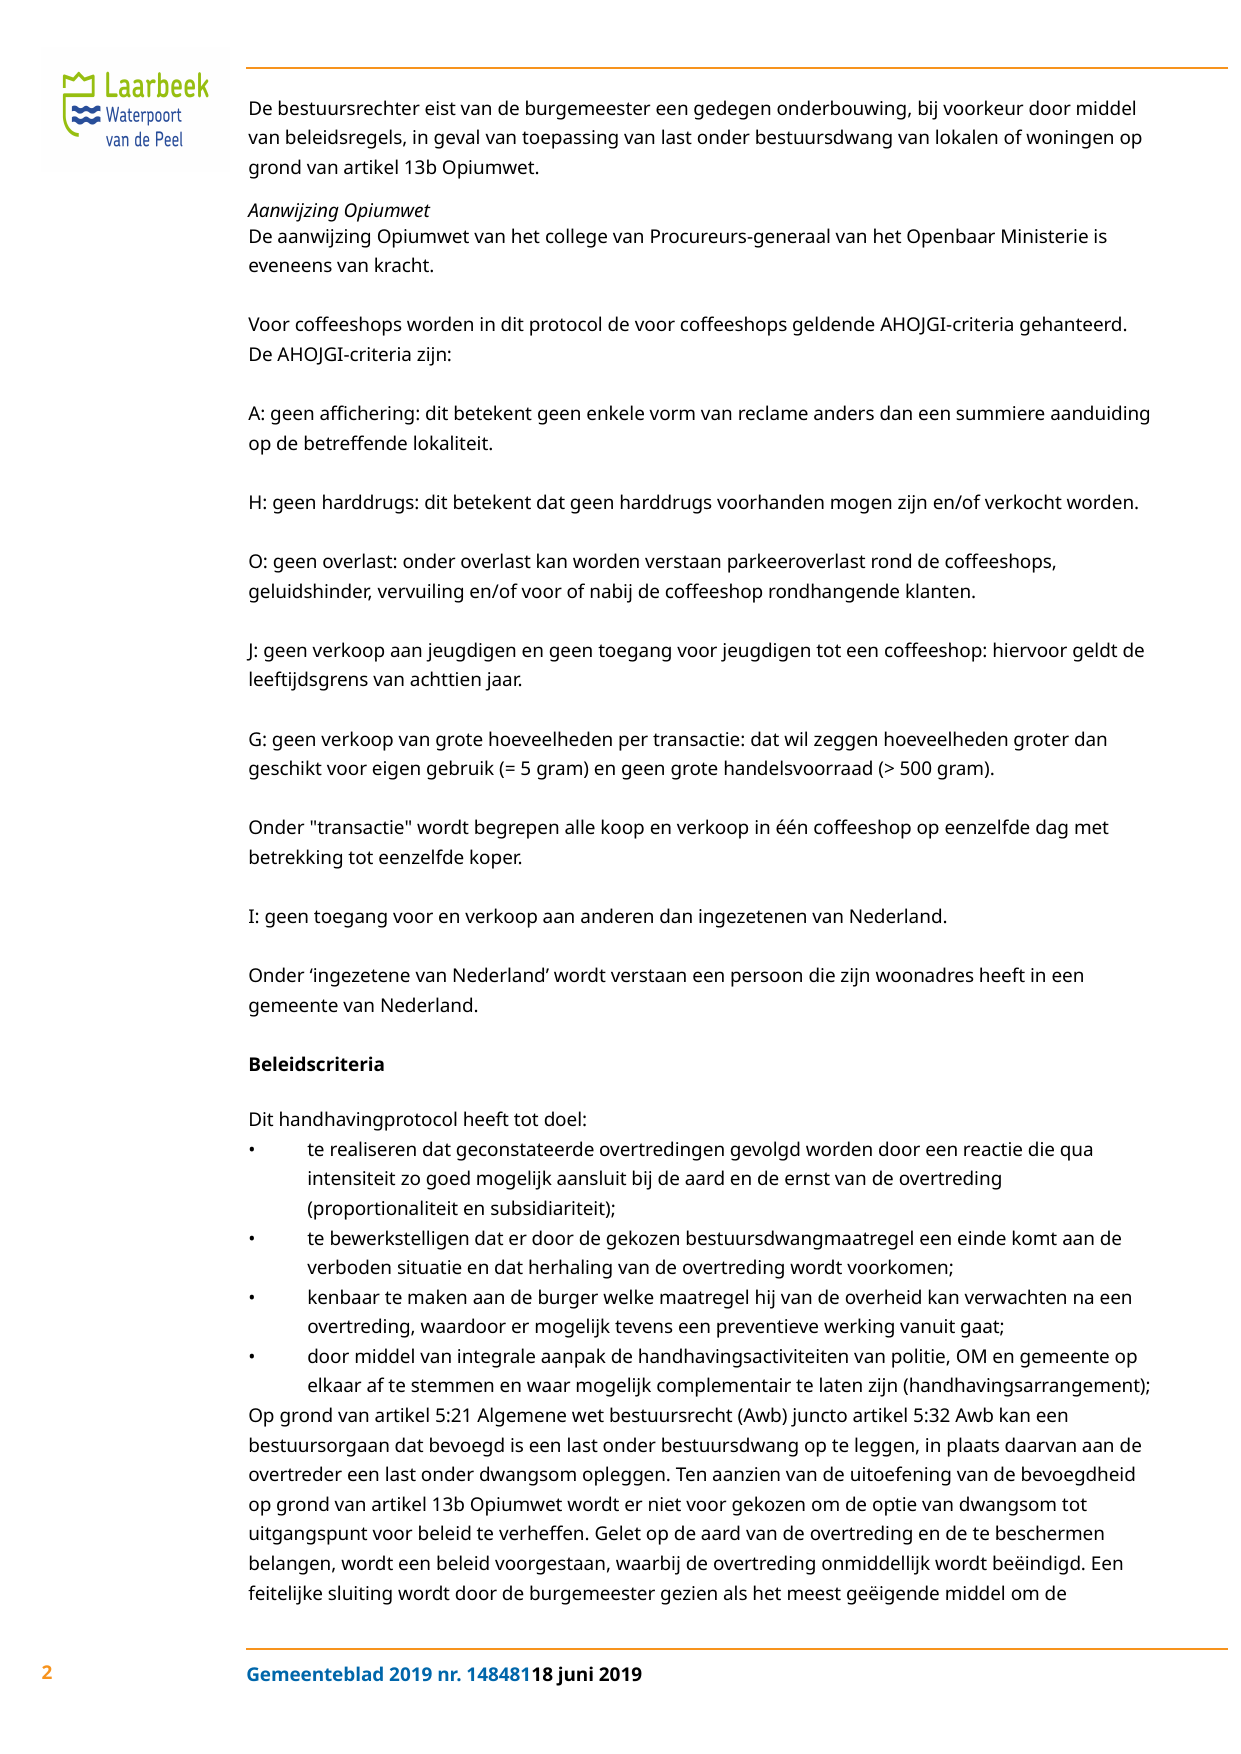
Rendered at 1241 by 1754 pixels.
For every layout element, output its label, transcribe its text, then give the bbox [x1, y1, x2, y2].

list kenbaar te maken aan de burger welke maatregel hij van de overheid kan verwachten na een overtreding, waardoor er mogelijk tevens een preventieve werking vanuit gaat; [248, 1284, 1152, 1339]
text G: geen verkoop van grote hoeveelheden per transactie: dat wil zeggen hoeveelheden groter dan geschikt voor eigen gebruik (= 5 gram) en geen grote handelsvoorraad (> 500 gram). [248, 726, 1152, 781]
text Aanwijzing Opiumwet [248, 197, 1152, 223]
text Voor coffeeshops worden in dit protocol de voor coffeeshops geldende AHOJGI-criteria gehanteerd. De AHOJGI-criteria zijn: [248, 312, 1152, 367]
text Onder "transactie" wordt begrepen alle koop en verkoop in één coffeeshop op eenzelfde dag met betrekking tot eenzelfde koper. [248, 814, 1152, 870]
text I: geen toegang voor en verkoop aan anderen dan ingezetenen van Nederland. [248, 903, 1152, 929]
text H: geen harddrugs: dit betekent dat geen harddrugs voorhanden mogen zijn en/of verkocht worden. [248, 489, 1152, 515]
list door middel van integrale aanpak de handhavingsactiviteiten van politie, OM en gemeente op elkaar af te stemmen en waar mogelijk complementair te laten zijn (handhavingsarrangement); [248, 1343, 1152, 1398]
list te bewerkstelligen dat er door de gekozen bestuursdwangmaatregel een einde komt aan de verboden situatie en dat herhaling van de overtreding wordt voorkomen; [248, 1225, 1152, 1280]
text De bestuursrechter eist van de burgemeester een gedegen onderbouwing, bij voorkeur door middel van beleidsregels, in geval van toepassing van last onder bestuursdwang van lokalen of woningen op grond van artikel 13b Opiumwet. [248, 95, 1152, 180]
text J: geen verkoop aan jeugdigen en geen toegang voor jeugdigen tot een coffeeshop: hiervoor geldt de leeftijdsgrens van achttien jaar. [248, 637, 1152, 692]
text Op grond van artikel 5:21 Algemene wet bestuursrecht (Awb) juncto artikel 5:32 Awb kan een bestuursorgaan dat bevoegd is een last onder bestuursdwang op te leggen, in plaats daarvan aan de overtreder een last onder dwangsom opleggen. Ten aanzien van de uitoefening van de bevoegdheid op grond van artikel 13b Opiumwet wordt er niet voor gekozen om de optie van dwangsom tot uitgangspunt voor beleid te verheffen. Gelet op de aard van de overtreding en de te beschermen belangen, wordt een beleid voorgestaan, waarbij de overtreding onmiddellijk wordt beëindigd. Een feitelijke sluiting wordt door de burgemeester gezien als het meest geëigende middel om de [248, 1402, 1152, 1606]
text Onder ‘ingezetene van Nederland’ wordt verstaan een persoon die zijn woonadres heeft in een gemeente van Nederland. [248, 962, 1152, 1018]
list te realiseren dat geconstateerde overtredingen gevolgd worden door een reactie die qua intensiteit zo goed mogelijk aansluit bij de aard en de ernst van de overtreding (proportionaliteit en subsidiariteit); [248, 1136, 1152, 1221]
text A: geen affichering: dit betekent geen enkele vorm van reclame anders dan een summiere aanduiding op de betreffende lokaliteit. [248, 400, 1152, 456]
text O: geen overlast: onder overlast kan worden verstaan parkeeroverlast rond de coffeeshops, geluidshinder, vervuiling en/of voor of nabij de coffeeshop rondhangende klanten. [248, 548, 1152, 603]
text De aanwijzing Opiumwet van het college van Procureurs-generaal van het Openbaar Ministerie is eveneens van kracht. [248, 223, 1152, 278]
picture [41, 47, 231, 172]
text Beleidscriteria [248, 1051, 1152, 1077]
text Dit handhavingprotocol heeft tot doel: [248, 1106, 1152, 1132]
